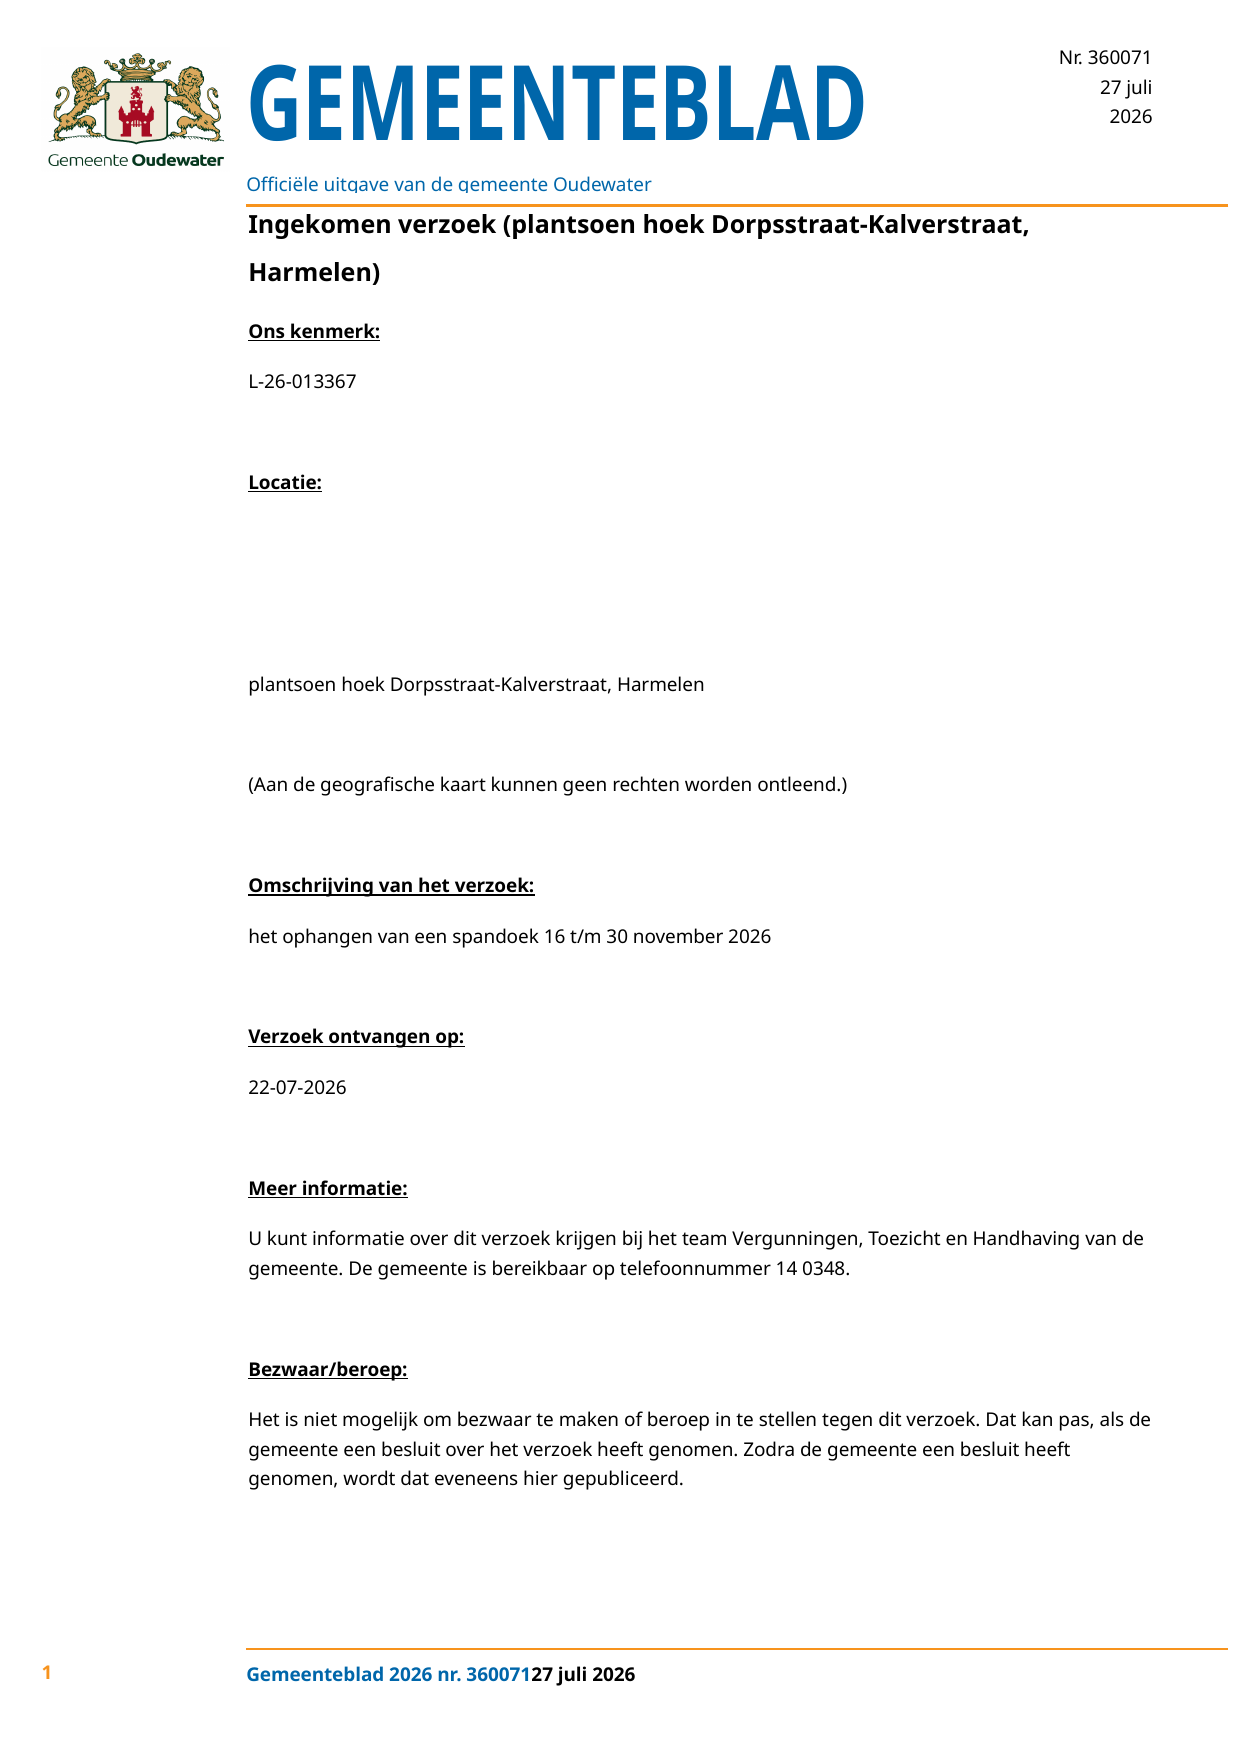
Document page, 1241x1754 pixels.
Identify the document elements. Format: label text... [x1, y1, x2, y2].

text plantsoen hoek Dorpsstraat-Kalverstraat, Harmelen [248, 671, 1152, 697]
text L-26-013367 [248, 368, 1152, 394]
text Het is niet mogelijk om bezwaar te maken of beroep in te stellen tegen dit verzoek. Dat kan pas, als de gemeente een besluit over het verzoek heeft genomen. Zodra de gemeente een besluit heeft genomen, wordt dat eveneens hier gepubliceerd. [248, 1406, 1152, 1491]
text Verzoek ontvangen op: [248, 1024, 1152, 1049]
text Bezwaar/beroep: [248, 1356, 1152, 1382]
text het ophangen van een spandoek 16 t/m 30 november 2026 [248, 923, 1152, 949]
text Ons kenmerk: [248, 318, 1152, 344]
text (Aan de geografische kaart kunnen geen rechten worden ontleend.) [248, 772, 1152, 797]
text Meer informatie: [248, 1175, 1152, 1201]
text Ingekomen verzoek (plantsoen hoek Dorpsstraat-Kalverstraat, Harmelen) [248, 207, 1152, 288]
text 22-07-2026 [248, 1074, 1152, 1100]
text U kunt informatie over dit verzoek krijgen bij het team Vergunningen, Toezicht en Handhaving van de gemeente. De gemeente is bereikbaar op telefoonnummer 14 0348. [248, 1225, 1152, 1281]
text Locatie: [248, 469, 1152, 495]
text Omschrijving van het verzoek: [248, 872, 1152, 898]
picture [41, 47, 231, 172]
